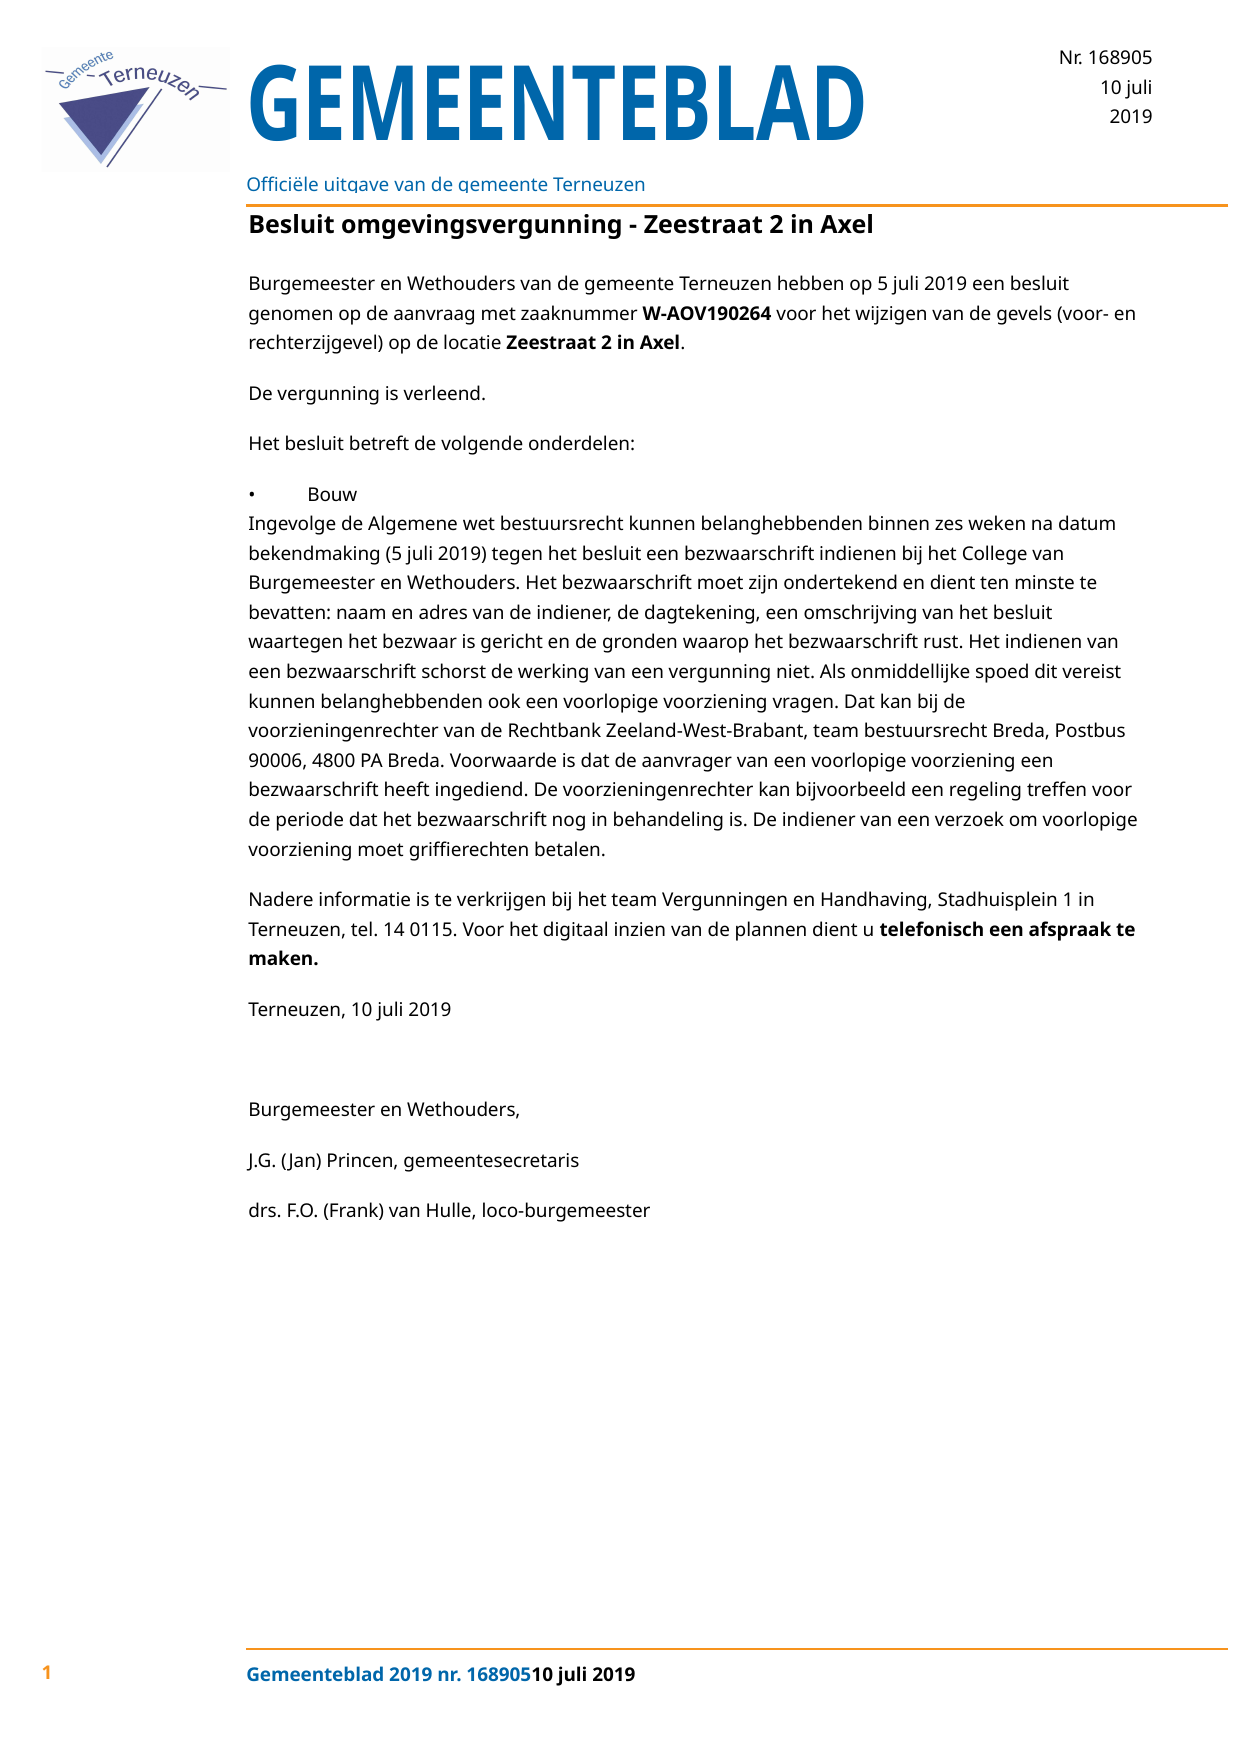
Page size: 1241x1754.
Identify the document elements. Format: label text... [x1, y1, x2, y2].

text drs. F.O. (Frank) van Hulle, loco-burgemeester [248, 1197, 1152, 1223]
text Burgemeester en Wethouders, [248, 1097, 1152, 1122]
text J.G. (Jan) Princen, gemeentesecretaris [248, 1147, 1152, 1173]
text Nadere informatie is te verkrijgen bij het team Vergunningen en Handhaving, Stadhuisplein 1 in Terneuzen, tel. 14 0115. Voor het digitaal inzien van de plannen dient u telefonisch een afspraak te maken. [248, 886, 1152, 971]
list Bouw [248, 481, 1152, 506]
text Het besluit betreft de volgende onderdelen: [248, 430, 1152, 456]
text Besluit omgevingsvergunning - Zeestraat 2 in Axel [248, 207, 1152, 241]
text Terneuzen, 10 juli 2019 [248, 996, 1152, 1021]
text Burgemeester en Wethouders van de gemeente Terneuzen hebben op 5 juli 2019 een besluit genomen op de aanvraag met zaaknummer W-AOV190264 voor het wijzigen van de gevels (voor- en rechterzijgevel) op de locatie Zeestraat 2 in Axel. [248, 270, 1152, 355]
text Ingevolge de Algemene wet bestuursrecht kunnen belanghebbenden binnen zes weken na datum bekendmaking (5 juli 2019) tegen het besluit een bezwaarschrift indienen bij het College van Burgemeester en Wethouders. Het bezwaarschrift moet zijn ondertekend en dient ten minste te bevatten: naam en adres van de indiener, de dagtekening, een omschrijving van het besluit waartegen het bezwaar is gericht en de gronden waarop het bezwaarschrift rust. Het indienen van een bezwaarschrift schorst de werking van een vergunning niet. Als onmiddellijke spoed dit vereist kunnen belanghebbenden ook een voorlopige voorziening vragen. Dat kan bij de voorzieningenrechter van de Rechtbank Zeeland-West-Brabant, team bestuursrecht Breda, Postbus 90006, 4800 PA Breda. Voorwaarde is dat de aanvrager van een voorlopige voorziening een bezwaarschrift heeft ingediend. De voorzieningenrechter kan bijvoorbeeld een regeling treffen voor de periode dat het bezwaarschrift nog in behandeling is. De indiener van een verzoek om voorlopige voorziening moet griffierechten betalen. [248, 510, 1152, 861]
text De vergunning is verleend. [248, 380, 1152, 406]
picture [41, 47, 231, 172]
